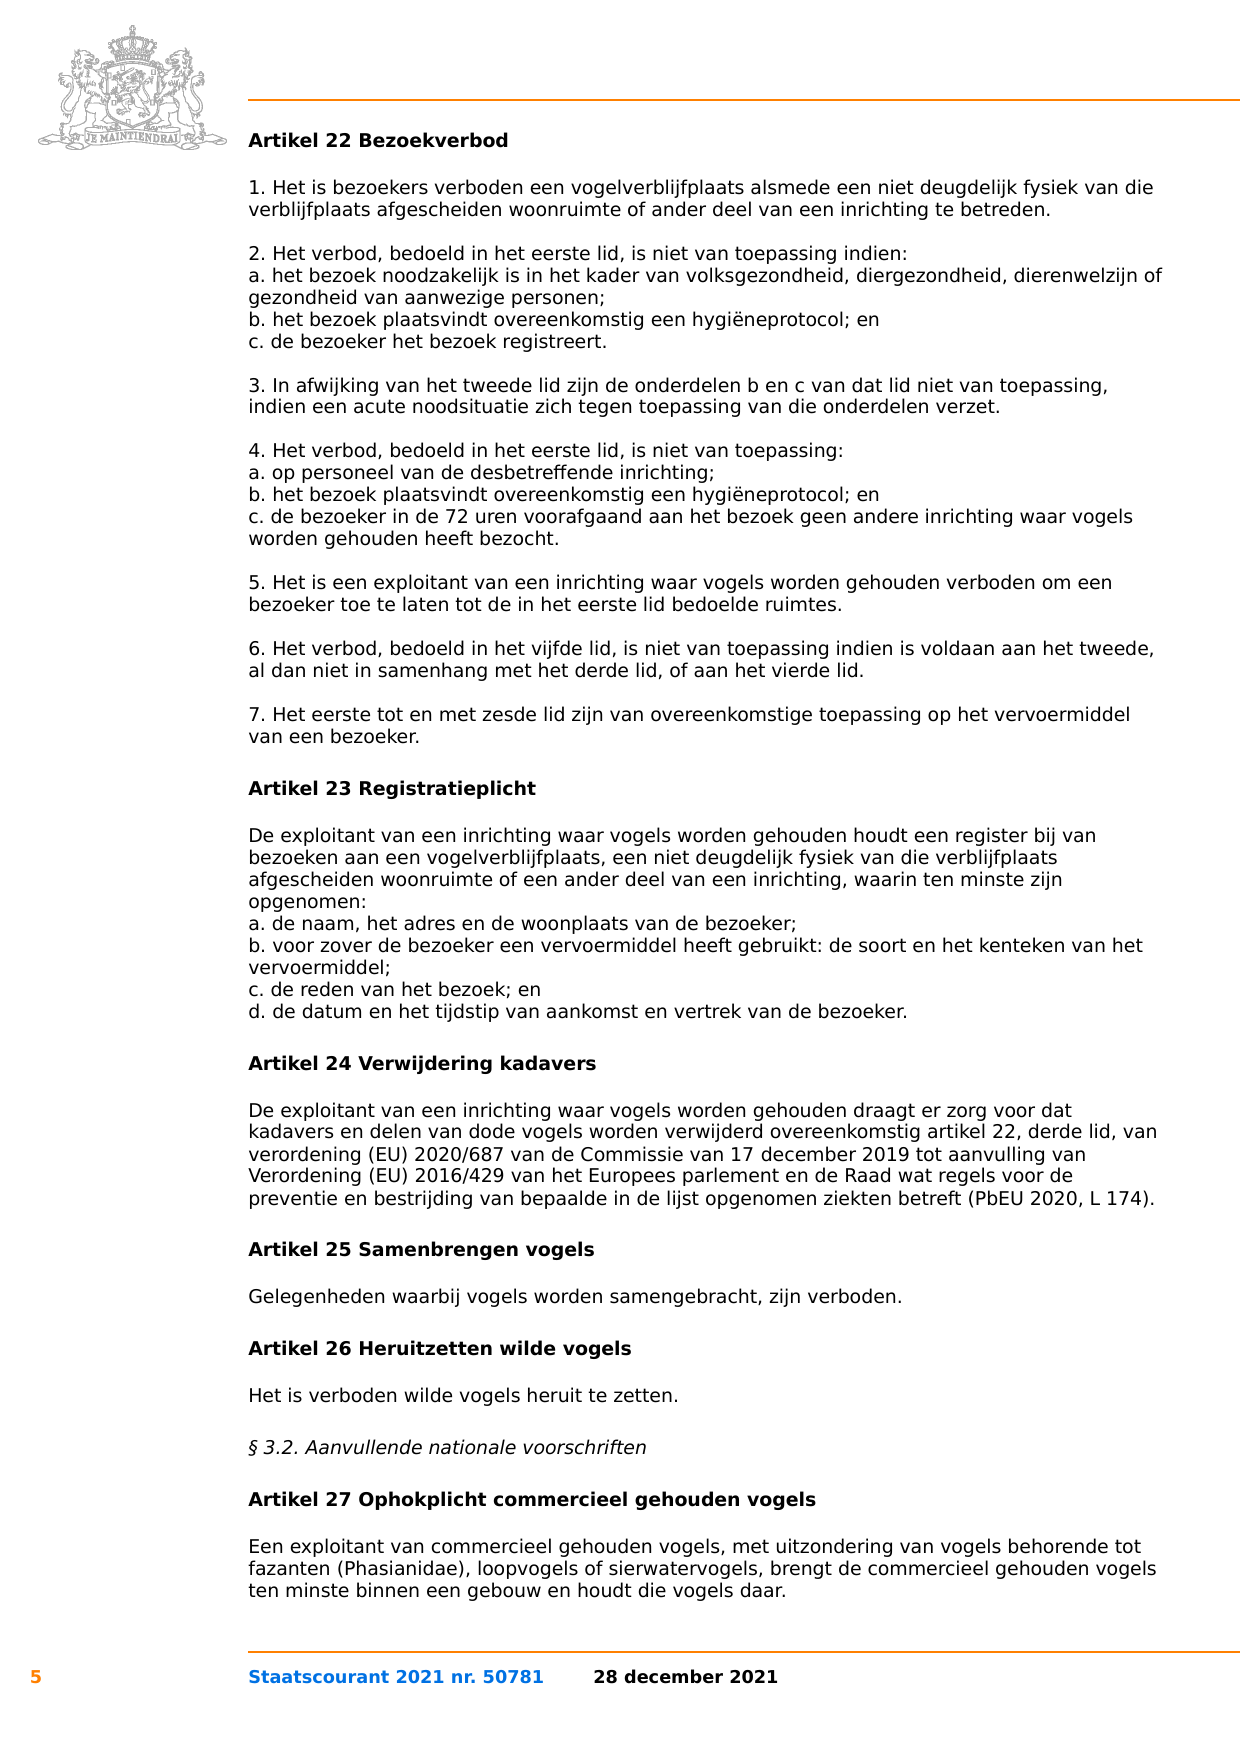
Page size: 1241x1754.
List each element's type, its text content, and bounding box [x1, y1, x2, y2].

subtitle Artikel 24 Verwijdering kadavers [248, 1052, 1163, 1074]
subtitle Artikel 22 Bezoekverbod [248, 130, 1163, 152]
text b. het bezoek plaatsvindt overeenkomstig een hygiëneprotocol; en [248, 309, 1163, 331]
subtitle Artikel 25 Samenbrengen vogels [248, 1239, 1163, 1261]
text De exploitant van een inrichting waar vogels worden gehouden draagt er zorg voor dat kadavers en delen van dode vogels worden verwijderd overeenkomstig artikel 22, derde lid, van verordening (EU) 2020/687 van de Commissie van 17 december 2019 tot aanvulling van Verordening (EU) 2016/429 van het Europees parlement en de Raad wat regels voor de preventie en bestrijding van bepaalde in de lijst opgenomen ziekten betreft (PbEU 2020, L 174). [248, 1099, 1163, 1209]
text a. de naam, het adres en de woonplaats van de bezoeker; [248, 913, 1163, 934]
text b. voor zover de bezoeker een vervoermiddel heeft gebruikt: de soort en het kenteken van het vervoermiddel; [248, 934, 1163, 978]
text c. de reden van het bezoek; en [248, 978, 1163, 1001]
text c. de bezoeker het bezoek registreert. [248, 331, 1163, 353]
text 4. Het verbod, bedoeld in het eerste lid, is niet van toepassing: [248, 440, 1163, 462]
subtitle Artikel 23 Registratieplicht [248, 778, 1163, 800]
text 2. Het verbod, bedoeld in het eerste lid, is niet van toepassing indien: [248, 243, 1163, 265]
text 3. In afwijking van het tweede lid zijn de onderdelen b en c van dat lid niet van toepassing, indien een acute noodsituatie zich tegen toepassing van die onderdelen verzet. [248, 374, 1163, 418]
text 7. Het eerste tot en met zesde lid zijn van overeenkomstige toepassing op het vervoermiddel van een bezoeker. [248, 704, 1163, 748]
text Het is verboden wilde vogels heruit te zetten. [248, 1385, 1163, 1407]
picture [38, 25, 227, 150]
subtitle Artikel 27 Ophokplicht commercieel gehouden vogels [248, 1489, 1163, 1511]
text De exploitant van een inrichting waar vogels worden gehouden houdt een register bij van bezoeken aan een vogelverblijfplaats, een niet deugdelijk fysiek van die verblijfplaats afgescheiden woonruimte of een ander deel van een inrichting, waarin ten minste zijn opgenomen: [248, 825, 1163, 913]
text Een exploitant van commercieel gehouden vogels, met uitzondering van vogels behorende tot fazanten (Phasianidae), loopvogels of sierwatervogels, brengt de commercieel gehouden vogels ten minste binnen een gebouw en houdt die vogels daar. [248, 1536, 1163, 1602]
subtitle Artikel 26 Heruitzetten wilde vogels [248, 1338, 1163, 1360]
text 1. Het is bezoekers verboden een vogelverblijfplaats alsmede een niet deugdelijk fysiek van die verblijfplaats afgescheiden woonruimte of ander deel van een inrichting te betreden. [248, 177, 1163, 221]
text d. de datum en het tijdstip van aankomst en vertrek van de bezoeker. [248, 1001, 1163, 1022]
text c. de bezoeker in de 72 uren voorafgaand aan het bezoek geen andere inrichting waar vogels worden gehouden heeft bezocht. [248, 506, 1163, 550]
text a. het bezoek noodzakelijk is in het kader van volksgezondheid, diergezondheid, dierenwelzijn of gezondheid van aanwezige personen; [248, 265, 1163, 309]
subtitle § 3.2. Aanvullende nationale voorschriften [248, 1437, 1163, 1459]
text 5. Het is een exploitant van een inrichting waar vogels worden gehouden verboden om een bezoeker toe te laten tot de in het eerste lid bedoelde ruimtes. [248, 572, 1163, 616]
text b. het bezoek plaatsvindt overeenkomstig een hygiëneprotocol; en [248, 484, 1163, 506]
text a. op personeel van de desbetreffende inrichting; [248, 462, 1163, 484]
text Gelegenheden waarbij vogels worden samengebracht, zijn verboden. [248, 1286, 1163, 1308]
text 6. Het verbod, bedoeld in het vijfde lid, is niet van toepassing indien is voldaan aan het tweede, al dan niet in samenhang met het derde lid, of aan het vierde lid. [248, 638, 1163, 682]
